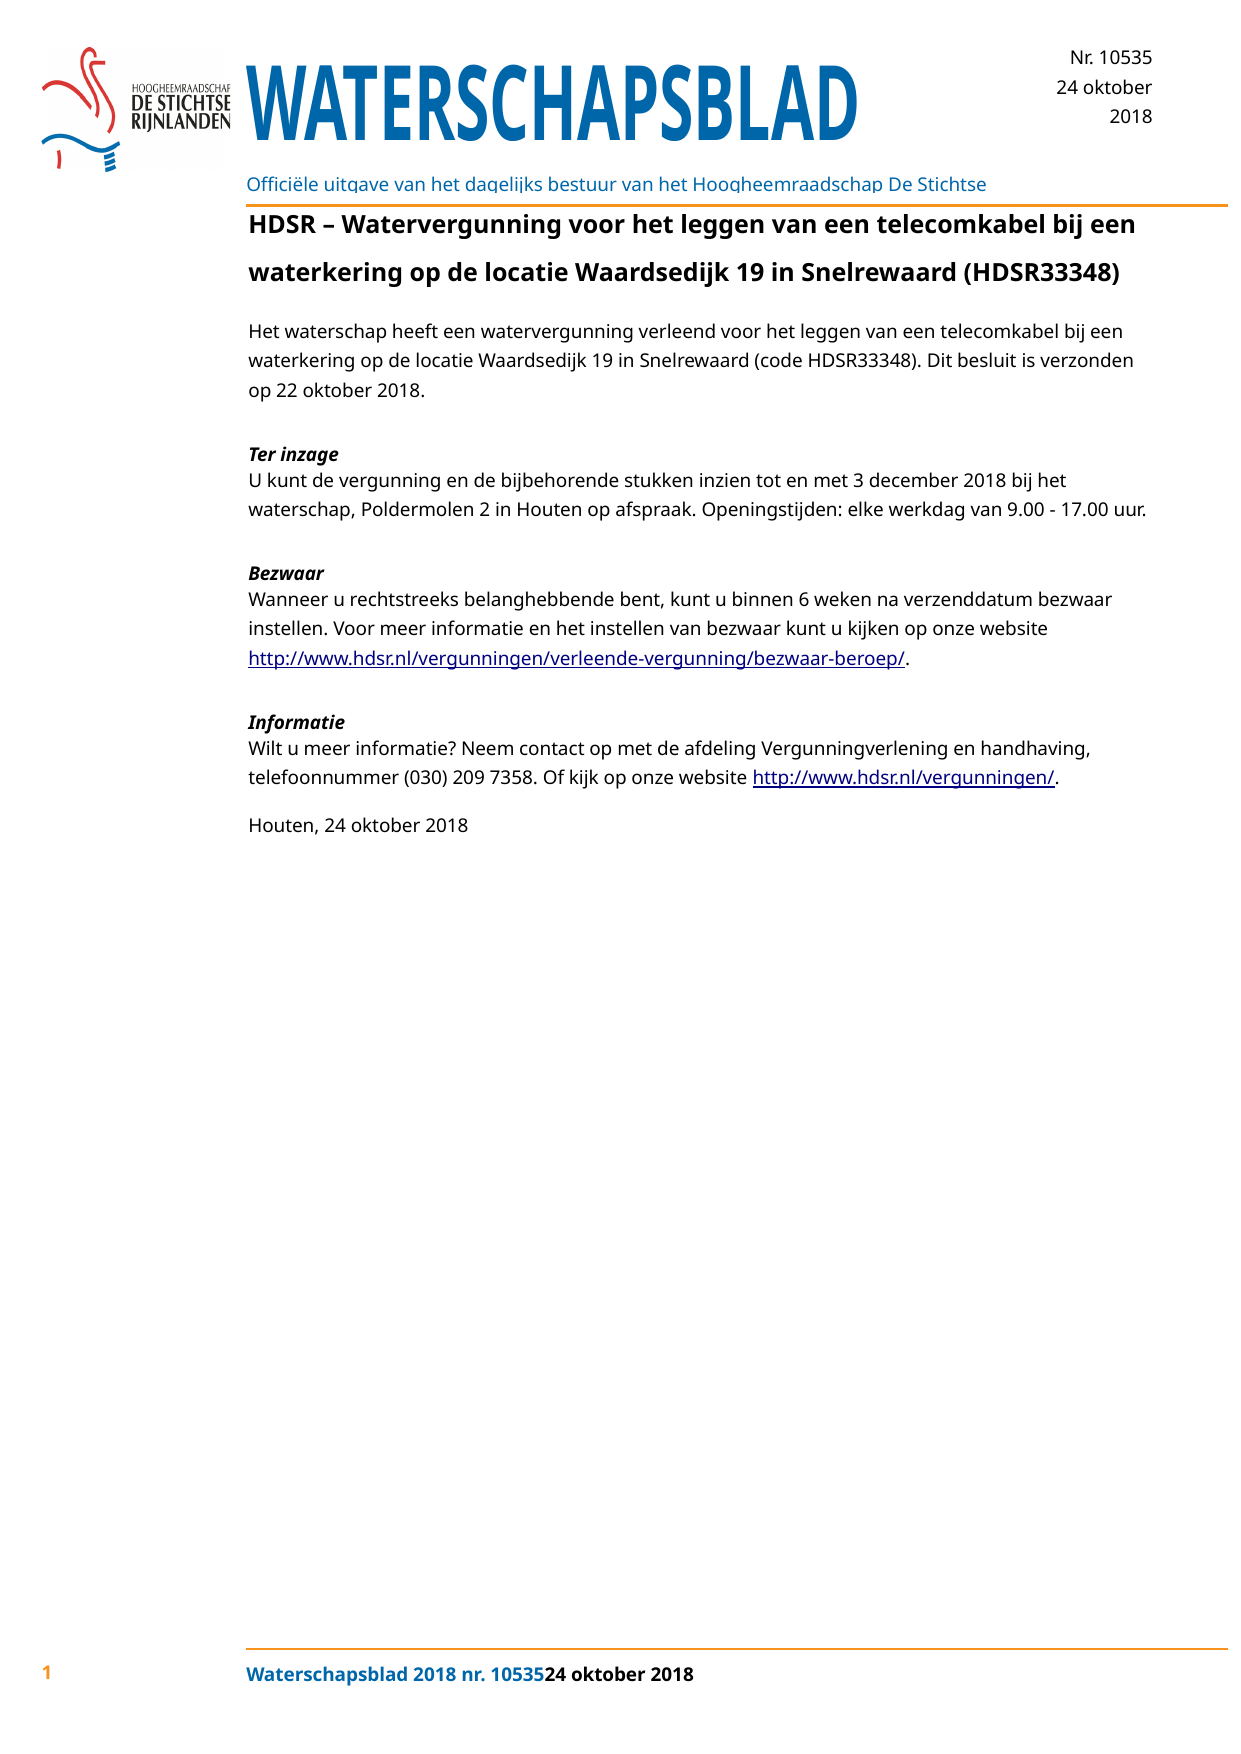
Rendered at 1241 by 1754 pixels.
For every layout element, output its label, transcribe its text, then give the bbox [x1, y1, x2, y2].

text Informatie [248, 709, 1152, 735]
text Wilt u meer informatie? Neem contact op met de afdeling Vergunningverlening en handhaving, telefoonnummer (030) 209 7358. Of kijk op onze website http://www.hdsr.nl/vergunningen/. [248, 735, 1152, 790]
text HDSR – Watervergunning voor het leggen van een telecomkabel bij een waterkering op de locatie Waardsedijk 19 in Snelrewaard (HDSR33348) [248, 207, 1152, 288]
text Houten, 24 oktober 2018 [248, 812, 1152, 838]
text Ter inzage [248, 441, 1152, 467]
text U kunt de vergunning en de bijbehorende stukken inzien tot en met 3 december 2018 bij het waterschap, Poldermolen 2 in Houten op afspraak. Openingstijden: elke werkdag van 9.00 - 17.00 uur. [248, 467, 1152, 522]
text Het waterschap heeft een watervergunning verleend voor het leggen van een telecomkabel bij een waterkering op de locatie Waardsedijk 19 in Snelrewaard (code HDSR33348). Dit besluit is verzonden op 22 oktober 2018. [248, 318, 1152, 403]
text Bezwaar [248, 560, 1152, 586]
picture [41, 47, 231, 172]
text Wanneer u rechtstreeks belanghebbende bent, kunt u binnen 6 weken na verzenddatum bezwaar instellen. Voor meer informatie en het instellen van bezwaar kunt u kijken op onze website http://www.hdsr.nl/vergunningen/verleende-vergunning/bezwaar-beroep/. [248, 586, 1152, 671]
